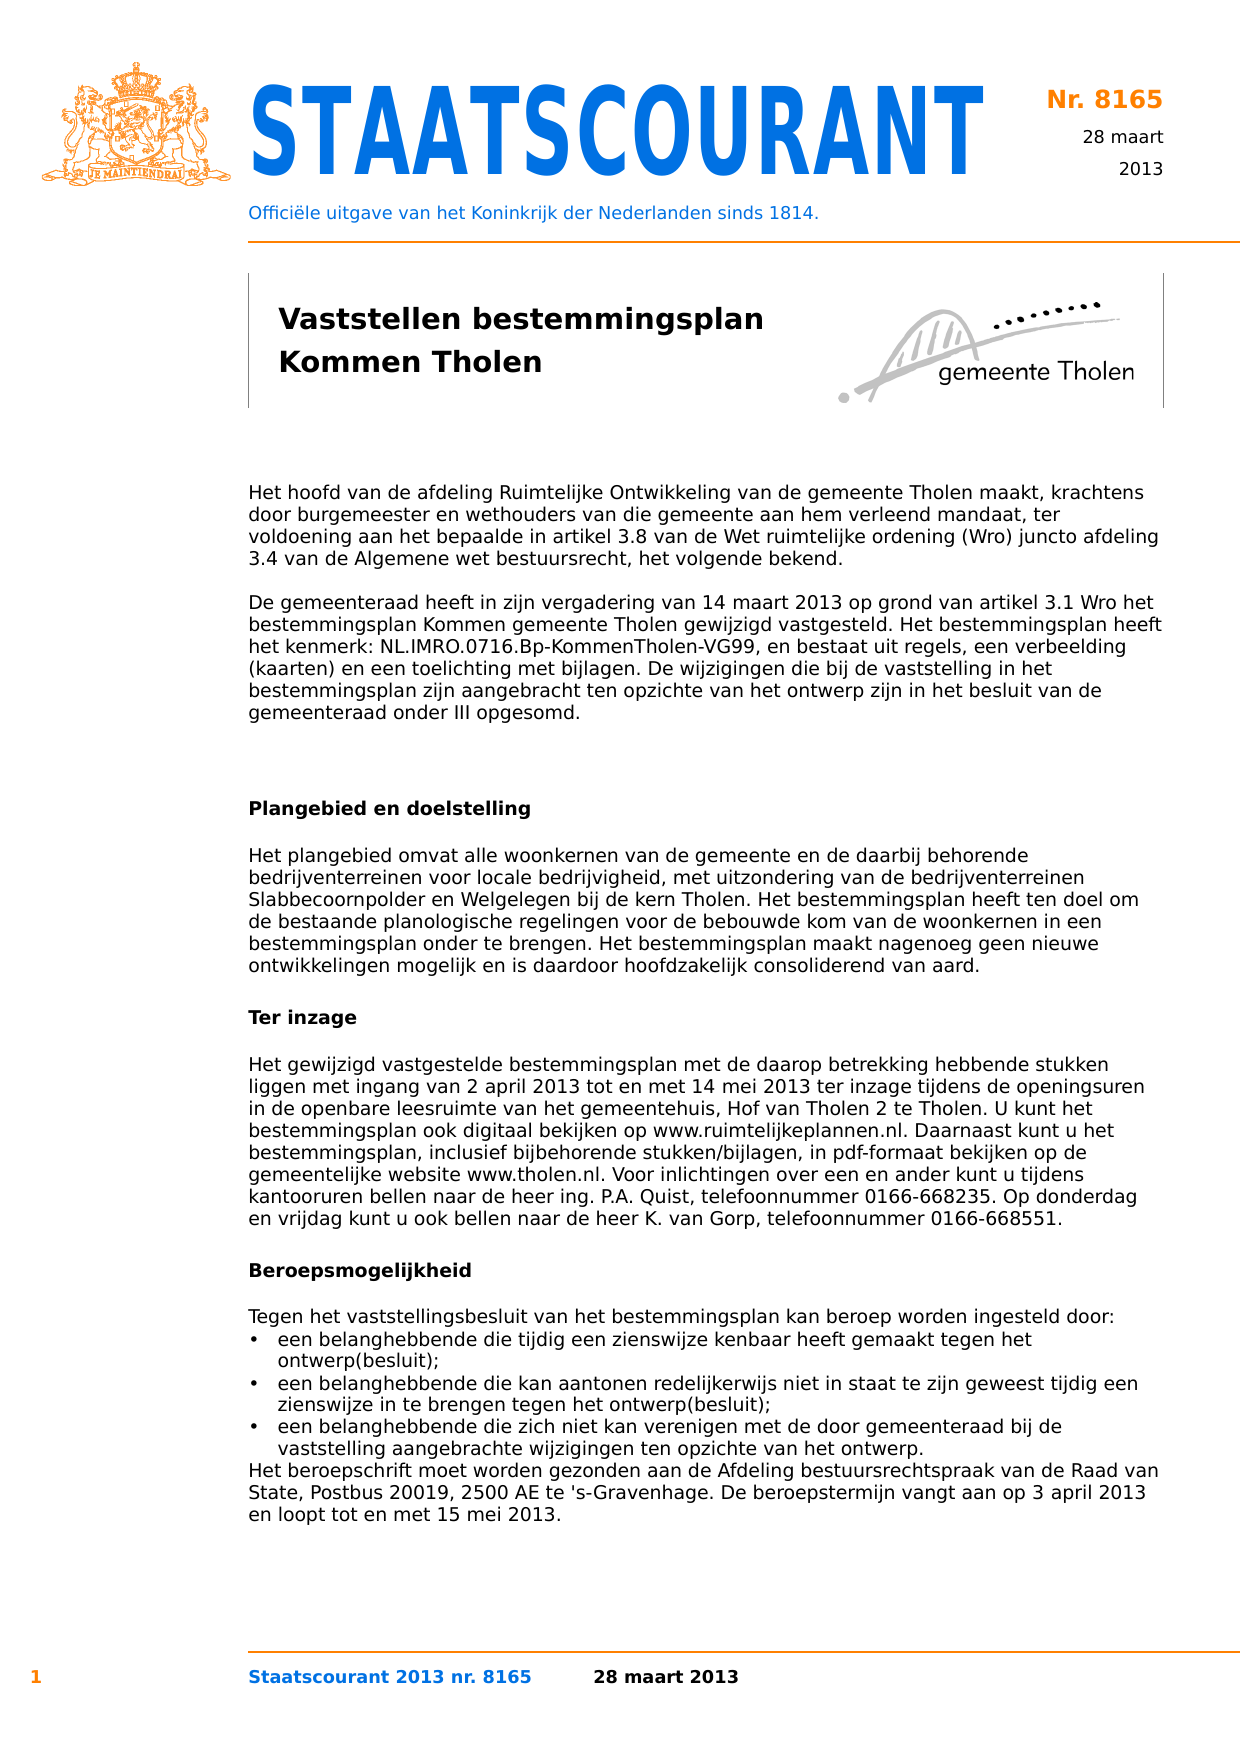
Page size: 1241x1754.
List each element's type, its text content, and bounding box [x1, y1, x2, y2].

table_header Nr. 8165 [998, 62, 1240, 121]
picture [41, 62, 231, 186]
table_cell 2013 [998, 153, 1240, 203]
text • een belanghebbende die tijdig een zienswijze kenbaar heeft gemaakt tegen het ontwerp(besluit); [248, 1328, 1163, 1372]
subtitle Vaststellen bestemmingsplan Kommen Tholen [249, 273, 1163, 408]
subtitle Beroepsmogelijkheid [248, 1259, 1163, 1281]
text Het hoofd van de afdeling Ruimtelijke Ontwikkeling van de gemeente Tholen maakt, krachtens door burgemeester en wethouders van die gemeente aan hem verleend mandaat, ter voldoening aan het bepaalde in artikel 3.8 van de Wet ruimtelijke ordening (Wro) juncto afdeling 3.4 van de Algemene wet bestuursrecht, het volgende bekend. [248, 482, 1163, 570]
table_header STAATSCOURANT [248, 62, 998, 203]
text Tegen het vaststellingsbesluit van het bestemmingsplan kan beroep worden ingesteld door: [248, 1306, 1163, 1328]
text De gemeenteraad heeft in zijn vergadering van 14 maart 2013 op grond van artikel 3.1 Wro het bestemmingsplan Kommen gemeente Tholen gewijzigd vastgesteld. Het bestemmingsplan heeft het kenmerk: NL.IMRO.0716.Bp-KommenTholen-VG99, en bestaat uit regels, een verbeelding (kaarten) en een toelichting met bijlagen. De wijzigingen die bij de vaststelling in het bestemmingsplan zijn aangebracht ten opzichte van het ontwerp zijn in het besluit van de gemeenteraad onder III opgesomd. [248, 592, 1163, 724]
table_cell 28 maart [998, 121, 1240, 153]
text • een belanghebbende die kan aantonen redelijkerwijs niet in staat te zijn geweest tijdig een zienswijze in te brengen tegen het ontwerp(besluit); [248, 1372, 1163, 1416]
text • een belanghebbende die zich niet kan verenigen met de door gemeenteraad bij de vaststelling aangebrachte wijzigingen ten opzichte van het ontwerp. [248, 1416, 1163, 1460]
subtitle Plangebied en doelstelling [248, 798, 1163, 820]
picture [838, 302, 1134, 403]
subtitle Ter inzage [248, 1007, 1163, 1029]
text Het gewijzigd vastgestelde bestemmingsplan met de daarop betrekking hebbende stukken liggen met ingang van 2 april 2013 tot en met 14 mei 2013 ter inzage tijdens de openingsuren in de openbare leesruimte van het gemeentehuis, Hof van Tholen 2 te Tholen. U kunt het bestemmingsplan ook digitaal bekijken op www.ruimtelijkeplannen.nl. Daarnaast kunt u het bestemmingsplan, inclusief bijbehorende stukken/bijlagen, in pdf-formaat bekijken op de gemeentelijke website www.tholen.nl. Voor inlichtingen over een en ander kunt u tijdens kantooruren bellen naar de heer ing. P.A. Quist, telefoonnummer 0166-668235. Op donderdag en vrijdag kunt u ook bellen naar de heer K. van Gorp, telefoonnummer 0166-668551. [248, 1054, 1163, 1229]
table_header [25, 62, 248, 241]
text Het plangebied omvat alle woonkernen van de gemeente en de daarbij behorende bedrijventerreinen voor locale bedrijvigheid, met uitzondering van de bedrijventerreinen Slabbecoornpolder en Welgelegen bij de kern Tholen. Het bestemmingsplan heeft ten doel om de bestaande planologische regelingen voor de bebouwde kom van de woonkernen in een bestemmingsplan onder te brengen. Het bestemmingsplan maakt nagenoeg geen nieuwe ontwikkelingen mogelijk en is daardoor hoofdzakelijk consoliderend van aard. [248, 845, 1163, 977]
text Het beroepschrift moet worden gezonden aan de Afdeling bestuursrechtspraak van de Raad van State, Postbus 20019, 2500 AE te 's-Gravenhage. De beroepstermijn vangt aan op 3 april 2013 en loopt tot en met 15 mei 2013. [248, 1460, 1163, 1526]
table_cell Officiële uitgave van het Koninkrijk der Nederlanden sinds 1814. [248, 203, 1240, 241]
